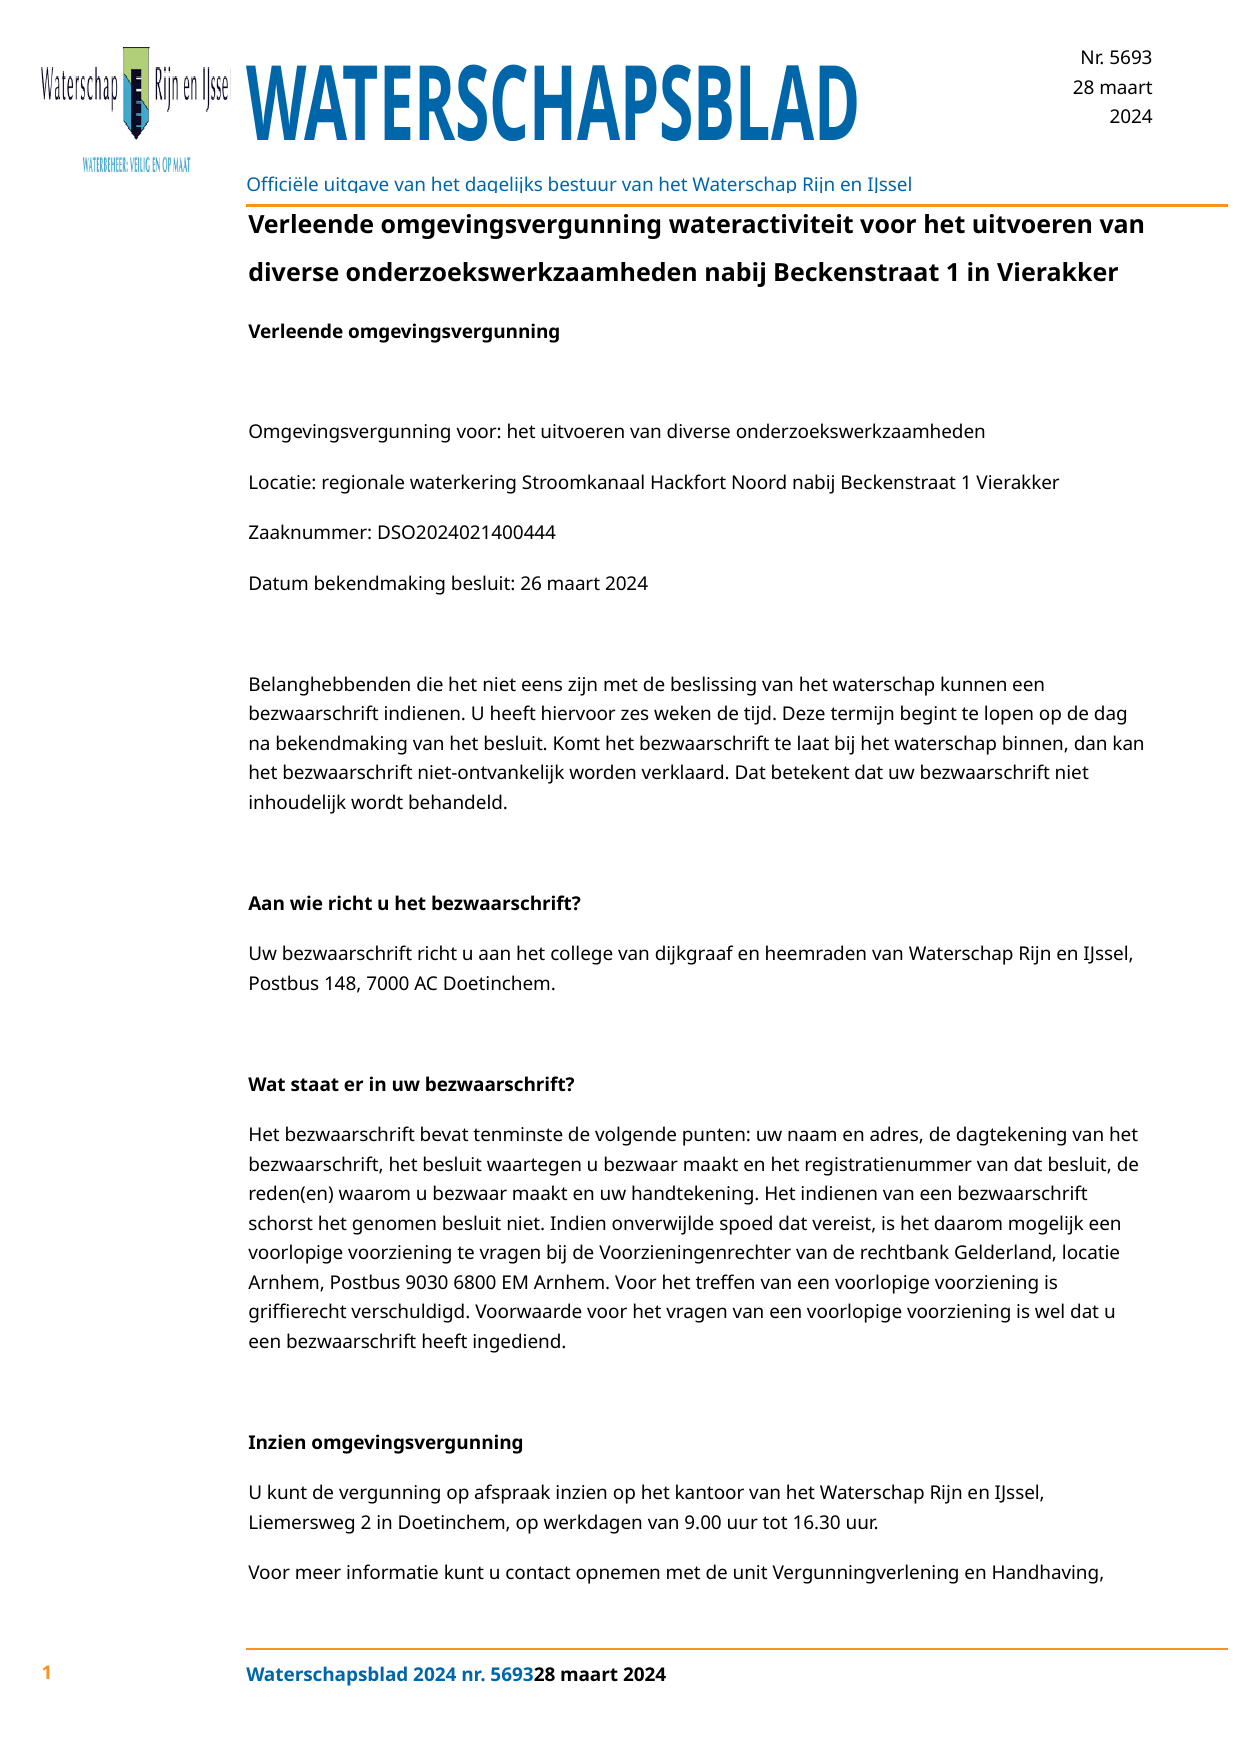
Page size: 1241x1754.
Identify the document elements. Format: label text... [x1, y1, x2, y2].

text Het bezwaarschrift bevat tenminste de volgende punten: uw naam en adres, de dagtekening van het bezwaarschrift, het besluit waartegen u bezwaar maakt en het registratienummer van dat besluit, de reden(en) waarom u bezwaar maakt en uw handtekening. Het indienen van een bezwaarschrift schorst het genomen besluit niet. Indien onverwijlde spoed dat vereist, is het daarom mogelijk een voorlopige voorziening te vragen bij de Voorzieningenrechter van de rechtbank Gelderland, locatie Arnhem, Postbus 9030 6800 EM Arnhem. Voor het treffen van een voorlopige voorziening is griffierecht verschuldigd. Voorwaarde voor het vragen van een voorlopige voorziening is wel dat u een bezwaarschrift heeft ingediend. [248, 1121, 1152, 1354]
text Locatie: regionale waterkering Stroomkanaal Hackfort Noord nabij Beckenstraat 1 Vierakker [248, 469, 1152, 495]
text Datum bekendmaking besluit: 26 maart 2024 [248, 570, 1152, 596]
text Zaaknummer: DSO2024021400444 [248, 519, 1152, 545]
text Uw bezwaarschrift richt u aan het college van dijkgraaf en heemraden van Waterschap Rijn en IJssel, Postbus 148, 7000 AC Doetinchem. [248, 940, 1152, 996]
text Belanghebbenden die het niet eens zijn met de beslissing van het waterschap kunnen een bezwaarschrift indienen. U heeft hiervoor zes weken de tijd. Deze termijn begint te lopen op de dag na bekendmaking van het besluit. Komt het bezwaarschrift te laat bij het waterschap binnen, dan kan het bezwaarschrift niet-ontvankelijk worden verklaard. Dat betekent dat uw bezwaarschrift niet inhoudelijk wordt behandeld. [248, 671, 1152, 815]
text U kunt de vergunning op afspraak inzien op het kantoor van het Waterschap Rijn en IJssel, Liemersweg 2 in Doetinchem, op werkdagen van 9.00 uur tot 16.30 uur. [248, 1479, 1152, 1535]
text Verleende omgevingsvergunning [248, 318, 1152, 344]
text Voor meer informatie kunt u contact opnemen met de unit Vergunningverlening en Handhaving, [248, 1559, 1152, 1585]
picture [41, 47, 231, 172]
text Verleende omgevingsvergunning wateractiviteit voor het uitvoeren van diverse onderzoekswerkzaamheden nabij Beckenstraat 1 in Vierakker [248, 207, 1152, 288]
text Wat staat er in uw bezwaarschrift? [248, 1071, 1152, 1097]
text Omgevingsvergunning voor: het uitvoeren van diverse onderzoekswerkzaamheden [248, 419, 1152, 444]
text Inzien omgevingsvergunning [248, 1429, 1152, 1455]
text Aan wie richt u het bezwaarschrift? [248, 890, 1152, 916]
